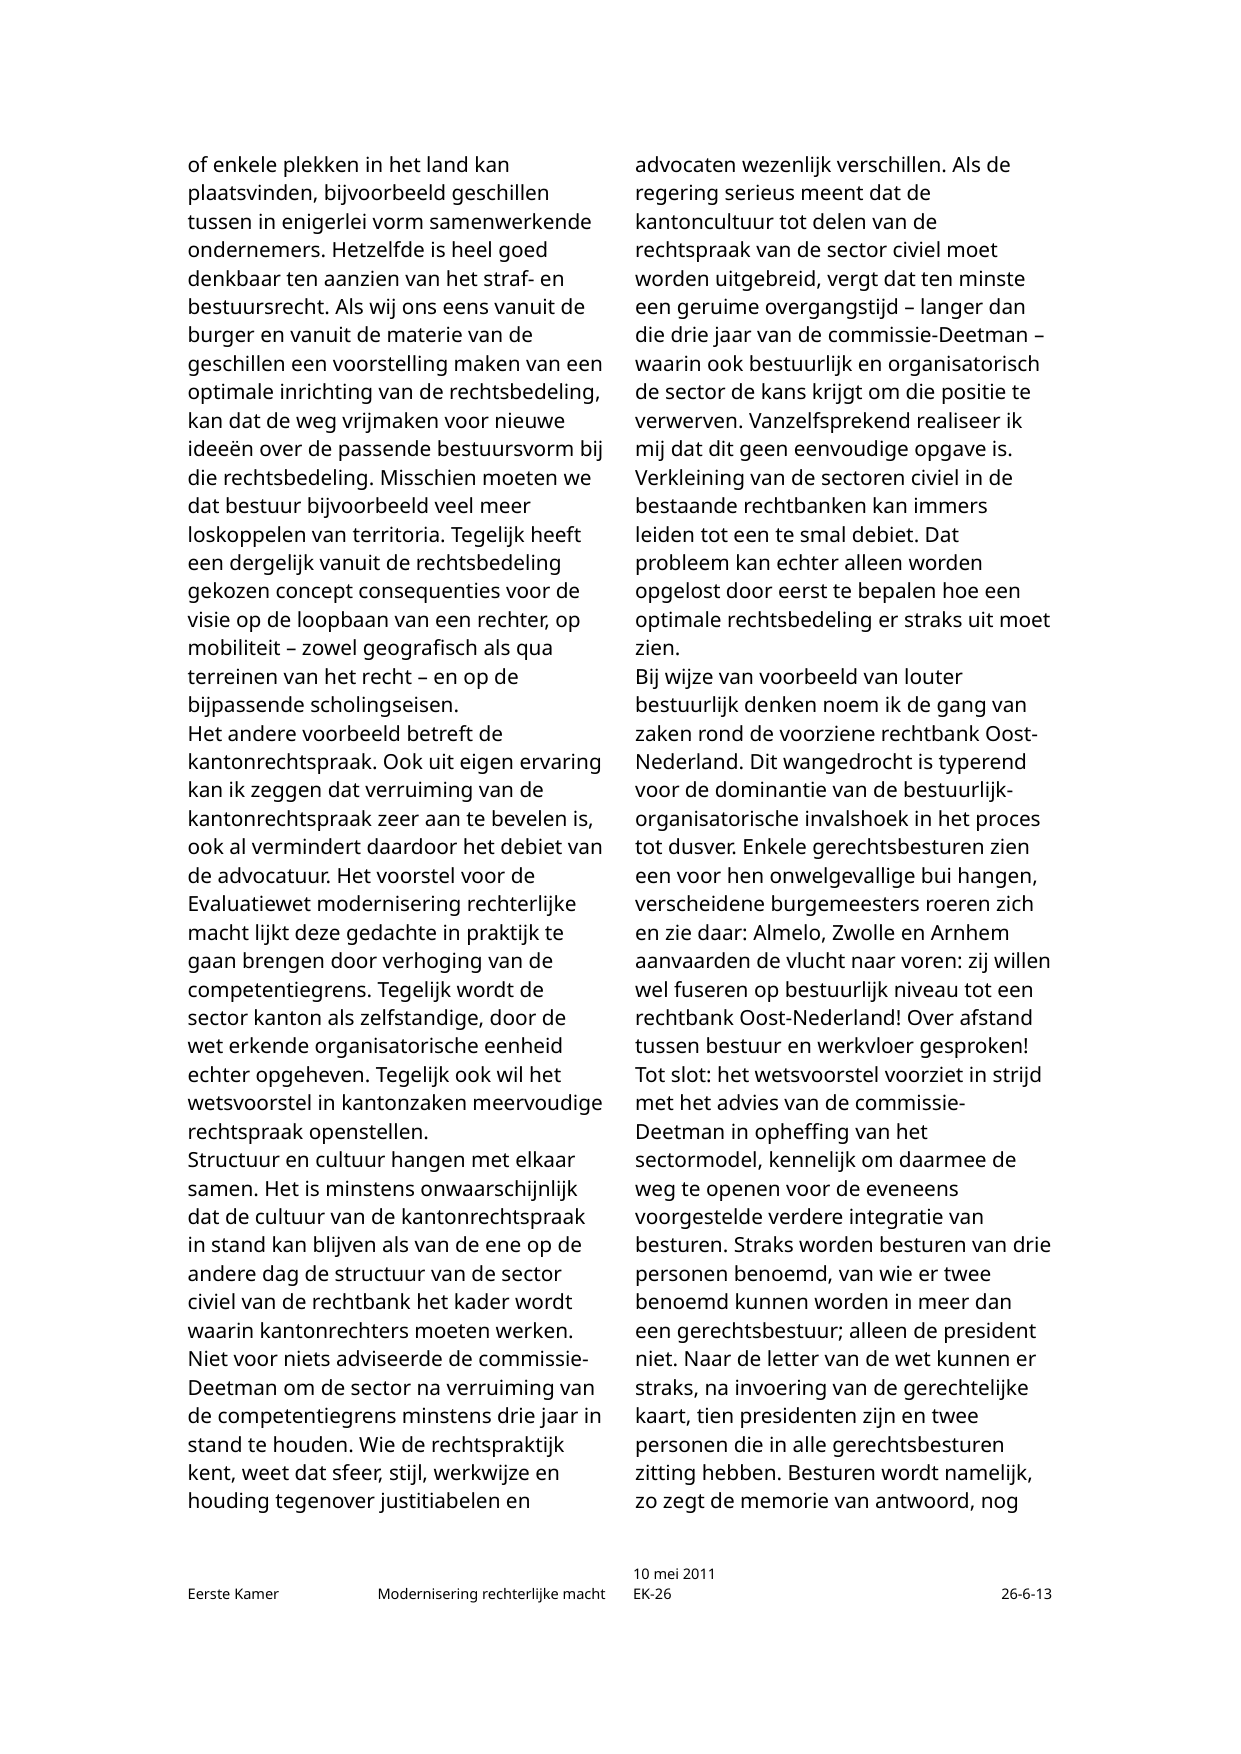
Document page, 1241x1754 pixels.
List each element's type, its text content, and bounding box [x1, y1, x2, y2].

text Bij wijze van voorbeeld van louter bestuurlijk denken noem ik de gang van zaken rond de voorziene rechtbank Oost-Nederland. Dit wangedrocht is typerend voor de dominantie van de bestuurlijk-organisatorische invalshoek in het proces tot dusver. Enkele gerechtsbesturen zien een voor hen onwelgevallige bui hangen, verscheidene burgemeesters roeren zich en zie daar: Almelo, Zwolle en Arnhem aanvaarden de vlucht naar voren: zij willen wel fuseren op bestuurlijk niveau tot een rechtbank Oost-Nederland! Over afstand tussen bestuur en werkvloer gesproken! [635, 662, 1053, 1060]
text advocaten wezenlijk verschillen. Als de regering serieus meent dat de kantoncultuur tot delen van de rechtspraak van de sector civiel moet worden uitgebreid, vergt dat ten minste een geruime overgangstijd – langer dan die drie jaar van de commissie-Deetman – waarin ook bestuurlijk en organisatorisch de sector de kans krijgt om die positie te verwerven. Vanzelfsprekend realiseer ik mij dat dit geen eenvoudige opgave is. Verkleining van de sectoren civiel in de bestaande rechtbanken kan immers leiden tot een te smal debiet. Dat probleem kan echter alleen worden opgelost door eerst te bepalen hoe een optimale rechtsbedeling er straks uit moet zien. [635, 150, 1053, 662]
text of enkele plekken in het land kan plaatsvinden, bijvoorbeeld geschillen tussen in enigerlei vorm samenwerkende ondernemers. Hetzelfde is heel goed denkbaar ten aanzien van het straf- en bestuursrecht. Als wij ons eens vanuit de burger en vanuit de materie van de geschillen een voorstelling maken van een optimale inrichting van de rechtsbedeling, kan dat de weg vrijmaken voor nieuwe ideeën over de passende bestuursvorm bij die rechtsbedeling. Misschien moeten we dat bestuur bijvoorbeeld veel meer loskoppelen van territoria. Tegelijk heeft een dergelijk vanuit de rechtsbedeling gekozen concept consequenties voor de visie op de loopbaan van een rechter, op mobiliteit – zowel geografisch als qua terreinen van het recht – en op de bijpassende scholingseisen. [187, 150, 605, 719]
text Het andere voorbeeld betreft de kantonrechtspraak. Ook uit eigen ervaring kan ik zeggen dat verruiming van de kantonrechtspraak zeer aan te bevelen is, ook al vermindert daardoor het debiet van de advocatuur. Het voorstel voor de Evaluatiewet modernisering rechterlijke macht lijkt deze gedachte in praktijk te gaan brengen door verhoging van de competentiegrens. Tegelijk wordt de sector kanton als zelfstandige, door de wet erkende organisatorische eenheid echter opgeheven. Tegelijk ook wil het wetsvoorstel in kantonzaken meervoudige rechtspraak openstellen. [187, 719, 605, 1145]
text Tot slot: het wetsvoorstel voorziet in strijd met het advies van de commissie-Deetman in opheffing van het sectormodel, kennelijk om daarmee de weg te openen voor de eveneens voorgestelde verdere integratie van besturen. Straks worden besturen van drie personen benoemd, van wie er twee benoemd kunnen worden in meer dan een gerechtsbestuur; alleen de president niet. Naar de letter van de wet kunnen er straks, na invoering van de gerechtelijke kaart, tien presidenten zijn en twee personen die in alle gerechtsbesturen zitting hebben. Besturen wordt namelijk, zo zegt de memorie van antwoord, nog [635, 1060, 1053, 1515]
text Structuur en cultuur hangen met elkaar samen. Het is minstens onwaarschijnlijk dat de cultuur van de kantonrechtspraak in stand kan blijven als van de ene op de andere dag de structuur van de sector civiel van de rechtbank het kader wordt waarin kantonrechters moeten werken. Niet voor niets adviseerde de commissie-Deetman om de sector na verruiming van de competentiegrens minstens drie jaar in stand te houden. Wie de rechtspraktijk kent, weet dat sfeer, stijl, werkwijze en houding tegenover justitiabelen en [187, 1145, 605, 1515]
